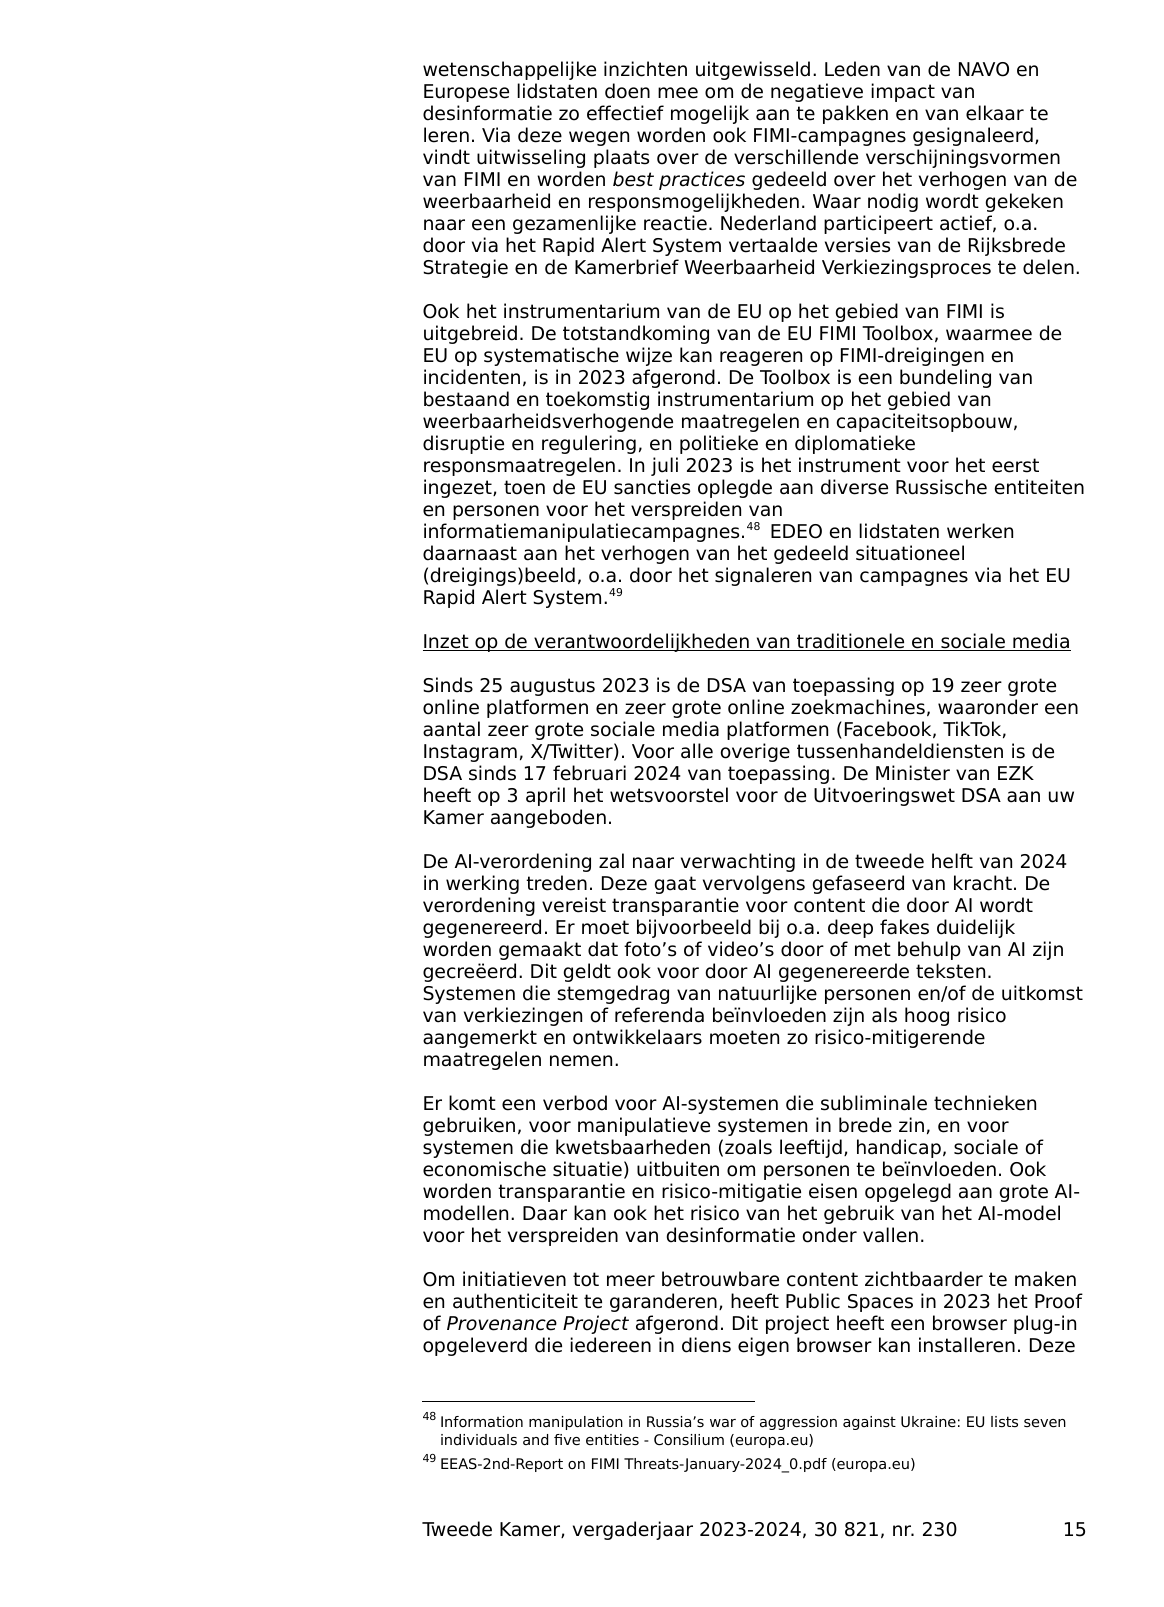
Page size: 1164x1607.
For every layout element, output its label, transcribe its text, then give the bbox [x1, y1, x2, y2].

subtitle Inzet op de verantwoordelijkheden van traditionele en sociale media [422, 631, 1087, 653]
text Information manipulation in Russia’s war of aggression against Ukraine: EU lists seven individuals and five entities - Consilium (europa.eu) [422, 1410, 1087, 1449]
text Ook het instrumentarium van de EU op het gebied van FIMI is uitgebreid. De totstandkoming van de EU FIMI Toolbox, waarmee de EU op systematische wijze kan reageren op FIMI-dreigingen en incidenten, is in 2023 afgerond. De Toolbox is een bundeling van bestaand en toekomstig instrumentarium op het gebied van weerbaarheidsverhogende maatregelen en capaciteitsopbouw, disruptie en regulering, en politieke en diplomatieke responsmaatregelen. In juli 2023 is het instrument voor het eerst ingezet, toen de EU sancties oplegde aan diverse Russische entiteiten en personen voor het verspreiden van informatiemanipulatiecampagnes. EDEO en lidstaten werken daarnaast aan het verhogen van het gedeeld situationeel (dreigings)beeld, o.a. door het signaleren van campagnes via het EU Rapid Alert System. [422, 301, 1087, 609]
text wetenschappelijke inzichten uitgewisseld. Leden van de NAVO en Europese lidstaten doen mee om de negatieve impact van desinformatie zo effectief mogelijk aan te pakken en van elkaar te leren. Via deze wegen worden ook FIMI-campagnes gesignaleerd, vindt uitwisseling plaats over de verschillende verschijningsvormen van FIMI en worden best practices gedeeld over het verhogen van de weerbaarheid en responsmogelijkheden. Waar nodig wordt gekeken naar een gezamenlijke reactie. Nederland participeert actief, o.a. door via het Rapid Alert System vertaalde versies van de Rijksbrede Strategie en de Kamerbrief Weerbaarheid Verkiezingsproces te delen. [422, 59, 1087, 279]
text Er komt een verbod voor AI-systemen die subliminale technieken gebruiken, voor manipulatieve systemen in brede zin, en voor systemen die kwetsbaarheden (zoals leeftijd, handicap, sociale of economische situatie) uitbuiten om personen te beïnvloeden. Ook worden transparantie en risico-mitigatie eisen opgelegd aan grote AI-modellen. Daar kan ook het risico van het gebruik van het AI-model voor het verspreiden van desinformatie onder vallen. [422, 1093, 1087, 1247]
text De AI-verordening zal naar verwachting in de tweede helft van 2024 in werking treden. Deze gaat vervolgens gefaseerd van kracht. De verordening vereist transparantie voor content die door AI wordt gegenereerd. Er moet bijvoorbeeld bij o.a. deep fakes duidelijk worden gemaakt dat foto’s of video’s door of met behulp van AI zijn gecreëerd. Dit geldt ook voor door AI gegenereerde teksten. Systemen die stemgedrag van natuurlijke personen en/of de uitkomst van verkiezingen of referenda beïnvloeden zijn als hoog risico aangemerkt en ontwikkelaars moeten zo risico-mitigerende maatregelen nemen. [422, 851, 1087, 1071]
text Sinds 25 augustus 2023 is de DSA van toepassing op 19 zeer grote online platformen en zeer grote online zoekmachines, waaronder een aantal zeer grote sociale media platformen (Facebook, TikTok, Instagram, X/Twitter). Voor alle overige tussenhandeldiensten is de DSA sinds 17 februari 2024 van toepassing. De Minister van EZK heeft op 3 april het wetsvoorstel voor de Uitvoeringswet DSA aan uw Kamer aangeboden. [422, 675, 1087, 829]
text EEAS-2nd-Report on FIMI Threats-January-2024_0.pdf (europa.eu) [422, 1452, 1087, 1474]
text Om initiatieven tot meer betrouwbare content zichtbaarder te maken en authenticiteit te garanderen, heeft Public Spaces in 2023 het Proof of Provenance Project afgerond. Dit project heeft een browser plug-in opgeleverd die iedereen in diens eigen browser kan installeren. Deze [422, 1269, 1087, 1357]
